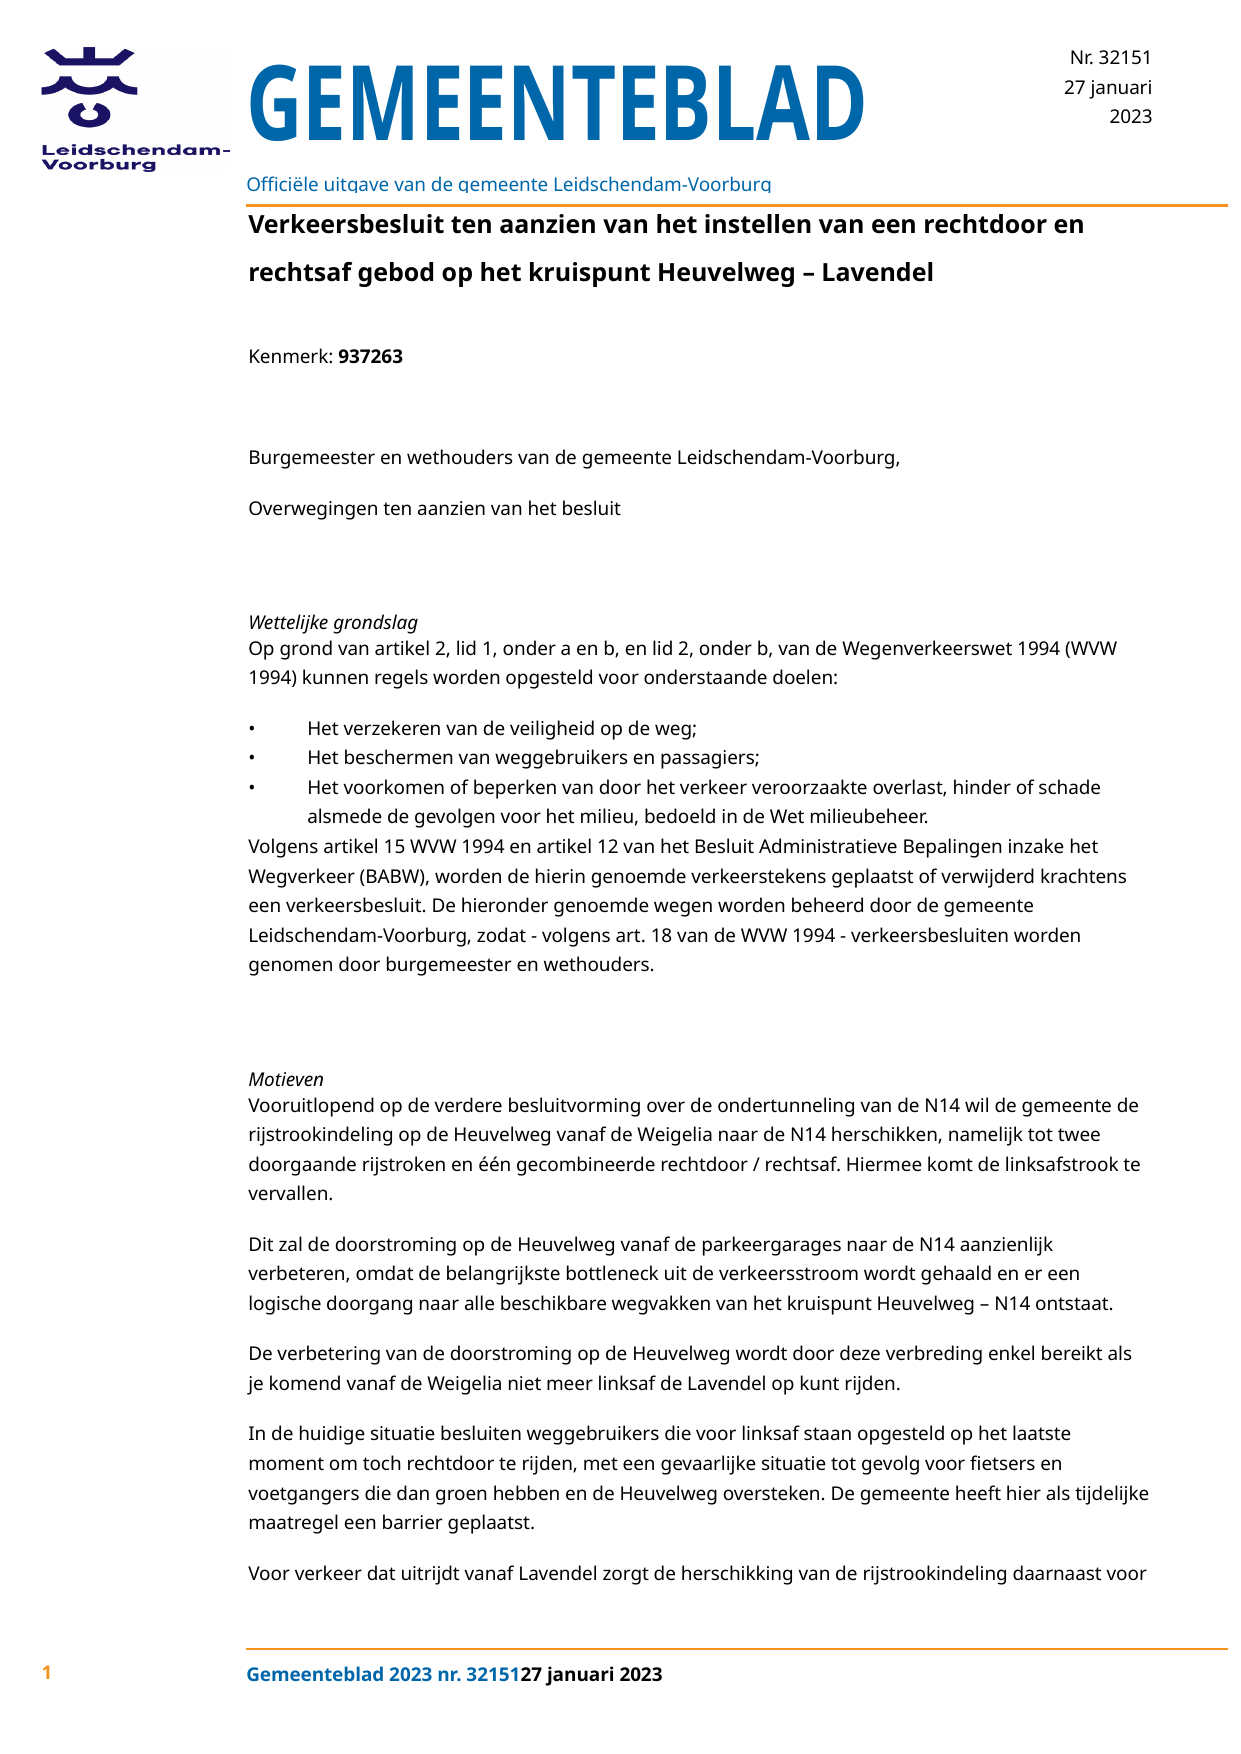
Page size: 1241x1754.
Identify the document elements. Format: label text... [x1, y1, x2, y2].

list Het voorkomen of beperken van door het verkeer veroorzaakte overlast, hinder of schade alsmede de gevolgen voor het milieu, bedoeld in de Wet milieubeheer. [248, 774, 1152, 829]
text Wettelijke grondslag [248, 609, 1152, 635]
text Verkeersbesluit ten aanzien van het instellen van een rechtdoor en rechtsaf gebod op het kruispunt Heuvelweg – Lavendel [248, 207, 1152, 288]
text In de huidige situatie besluiten weggebruikers die voor linksaf staan opgesteld op het laatste moment om toch rechtdoor te rijden, met een gevaarlijke situatie tot gevolg voor fietsers en voetgangers die dan groen hebben en de Heuvelweg oversteken. De gemeente heeft hier als tijdelijke maatregel een barrier geplaatst. [248, 1421, 1152, 1535]
text Dit zal de doorstroming op de Heuvelweg vanaf de parkeergarages naar de N14 aanzienlijk verbeteren, omdat de belangrijkste bottleneck uit de verkeersstroom wordt gehaald en er een logische doorgang naar alle beschikbare wegvakken van het kruispunt Heuvelweg – N14 ontstaat. [248, 1231, 1152, 1316]
text Voor verkeer dat uitrijdt vanaf Lavendel zorgt de herschikking van de rijstrookindeling daarnaast voor [248, 1560, 1152, 1585]
list Het beschermen van weggebruikers en passagiers; [248, 744, 1152, 770]
text Volgens artikel 15 WVW 1994 en artikel 12 van het Besluit Administratieve Bepalingen inzake het Wegverkeer (BABW), worden de hierin genoemde verkeerstekens geplaatst of verwijderd krachtens een verkeersbesluit. De hieronder genoemde wegen worden beheerd door de gemeente Leidschendam-Voorburg, zodat - volgens art. 18 van de WVW 1994 - verkeersbesluiten worden genomen door burgemeester en wethouders. [248, 833, 1152, 977]
picture [41, 47, 231, 172]
text De verbetering van de doorstroming op de Heuvelweg wordt door deze verbreding enkel bereikt als je komend vanaf de Weigelia niet meer linksaf de Lavendel op kunt rijden. [248, 1341, 1152, 1396]
text Motieven [248, 1066, 1152, 1092]
text Burgemeester en wethouders van de gemeente Leidschendam-Voorburg, [248, 444, 1152, 470]
text Kenmerk: 937263 [248, 344, 1152, 369]
text Vooruitlopend op de verdere besluitvorming over de ondertunneling van de N14 wil de gemeente de rijstrookindeling op de Heuvelweg vanaf de Weigelia naar de N14 herschikken, namelijk tot twee doorgaande rijstroken en één gecombineerde rechtdoor / rechtsaf. Hiermee komt de linksafstrook te vervallen. [248, 1092, 1152, 1206]
text Overwegingen ten aanzien van het besluit [248, 495, 1152, 521]
text Op grond van artikel 2, lid 1, onder a en b, en lid 2, onder b, van de Wegenverkeerswet 1994 (WVW 1994) kunnen regels worden opgesteld voor onderstaande doelen: [248, 635, 1152, 690]
list Het verzekeren van de veiligheid op de weg; [248, 715, 1152, 741]
